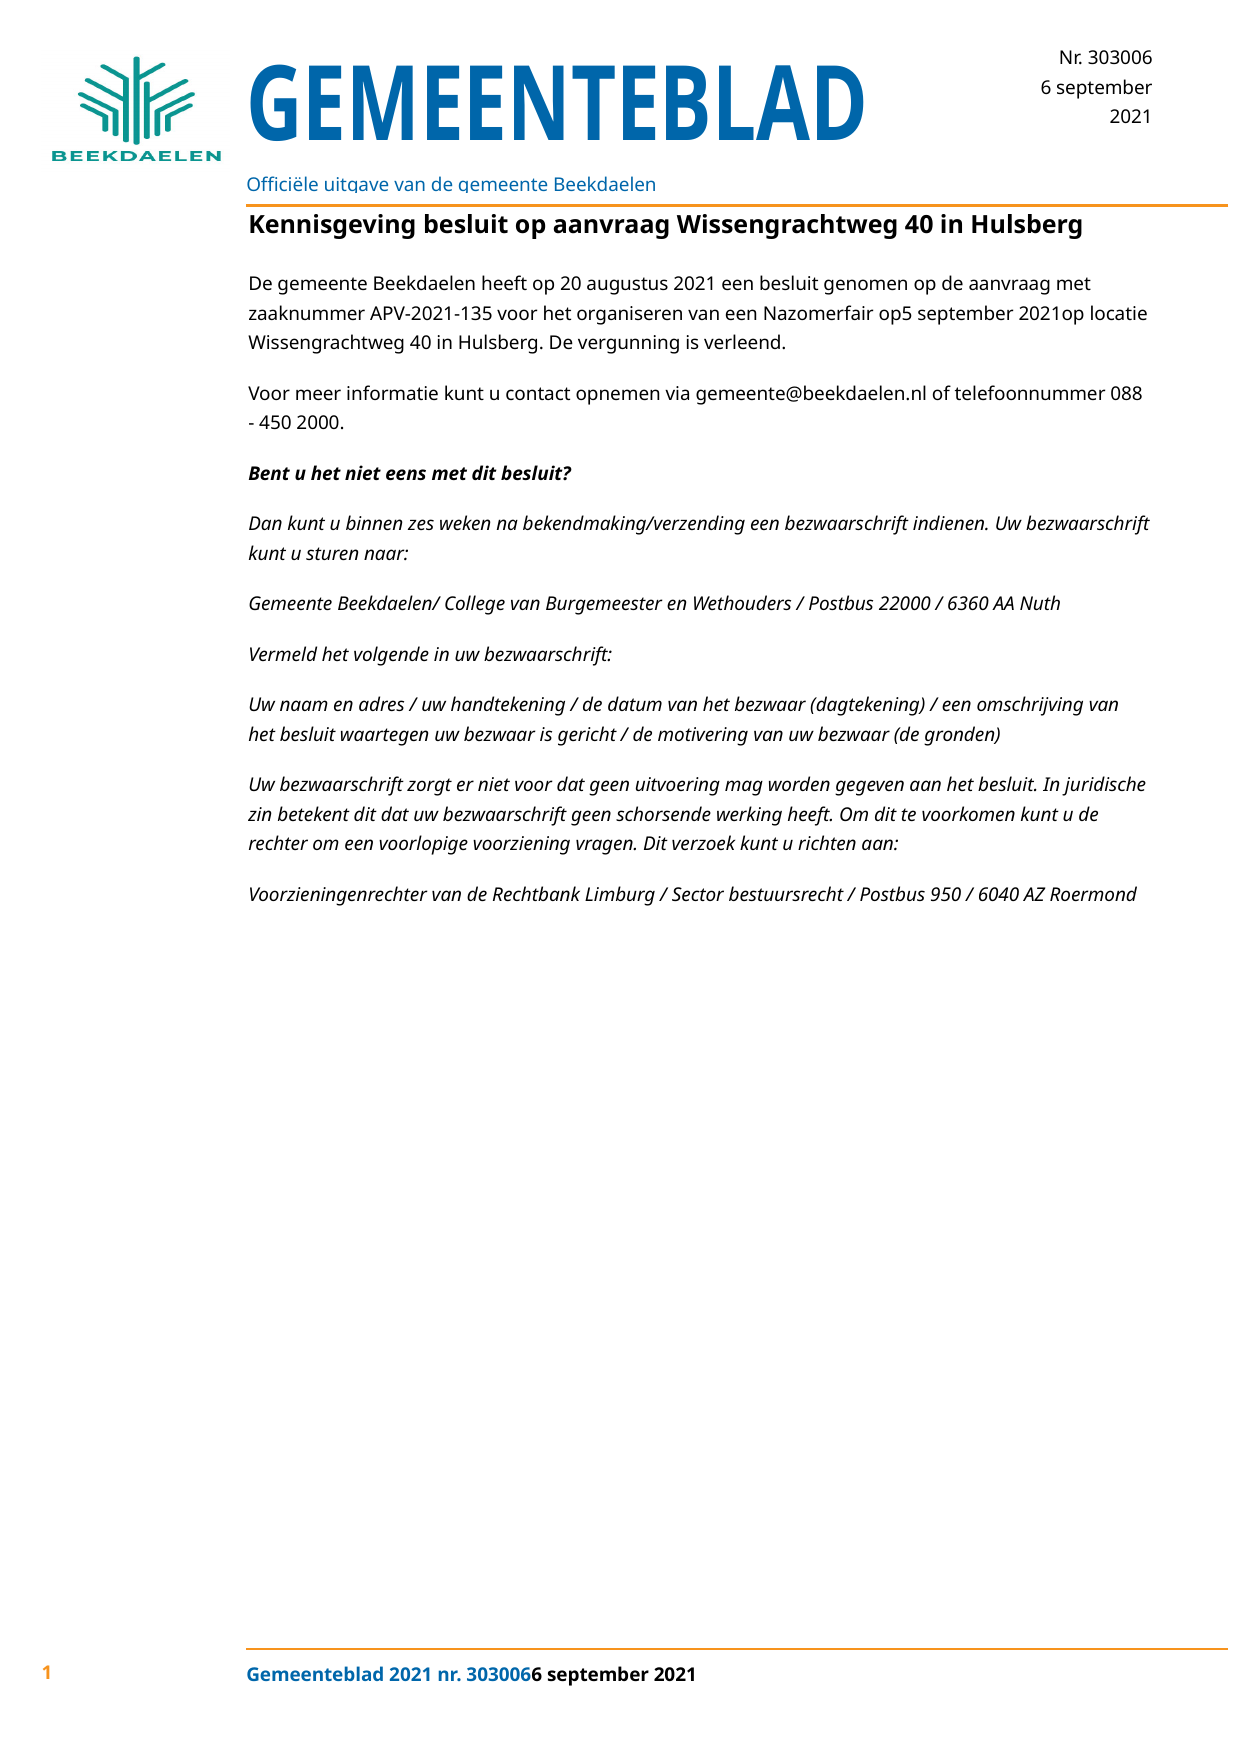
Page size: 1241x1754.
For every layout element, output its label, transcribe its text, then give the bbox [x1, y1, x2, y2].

text Vermeld het volgende in uw bezwaarschrift: [248, 641, 1152, 666]
text Dan kunt u binnen zes weken na bekendmaking/verzending een bezwaarschrift indienen. Uw bezwaarschrift kunt u sturen naar: [248, 510, 1152, 566]
text Voor meer informatie kunt u contact opnemen via gemeente@beekdaelen.nl of telefoonnummer 088 - 450 2000. [248, 380, 1152, 435]
text Voorzieningenrechter van de Rechtbank Limburg / Sector bestuursrecht / Postbus 950 / 6040 AZ Roermond [248, 881, 1152, 906]
text Kennisgeving besluit op aanvraag Wissengrachtweg 40 in Hulsberg [248, 207, 1152, 241]
picture [41, 47, 231, 172]
text Gemeente Beekdaelen/ College van Burgemeester en Wethouders / Postbus 22000 / 6360 AA Nuth [248, 590, 1152, 616]
text Uw naam en adres / uw handtekening / de datum van het bezwaar (dagtekening) / een omschrijving van het besluit waartegen uw bezwaar is gericht / de motivering van uw bezwaar (de gronden) [248, 691, 1152, 746]
text Bent u het niet eens met dit besluit? [248, 460, 1152, 486]
text Uw bezwaarschrift zorgt er niet voor dat geen uitvoering mag worden gegeven aan het besluit. In juridische zin betekent dit dat uw bezwaarschrift geen schorsende werking heeft. Om dit te voorkomen kunt u de rechter om een voorlopige voorziening vragen. Dit verzoek kunt u richten aan: [248, 771, 1152, 856]
text De gemeente Beekdaelen heeft op 20 augustus 2021 een besluit genomen op de aanvraag met zaaknummer APV-2021-135 voor het organiseren van een Nazomerfair op5 september 2021op locatie Wissengrachtweg 40 in Hulsberg. De vergunning is verleend. [248, 270, 1152, 355]
